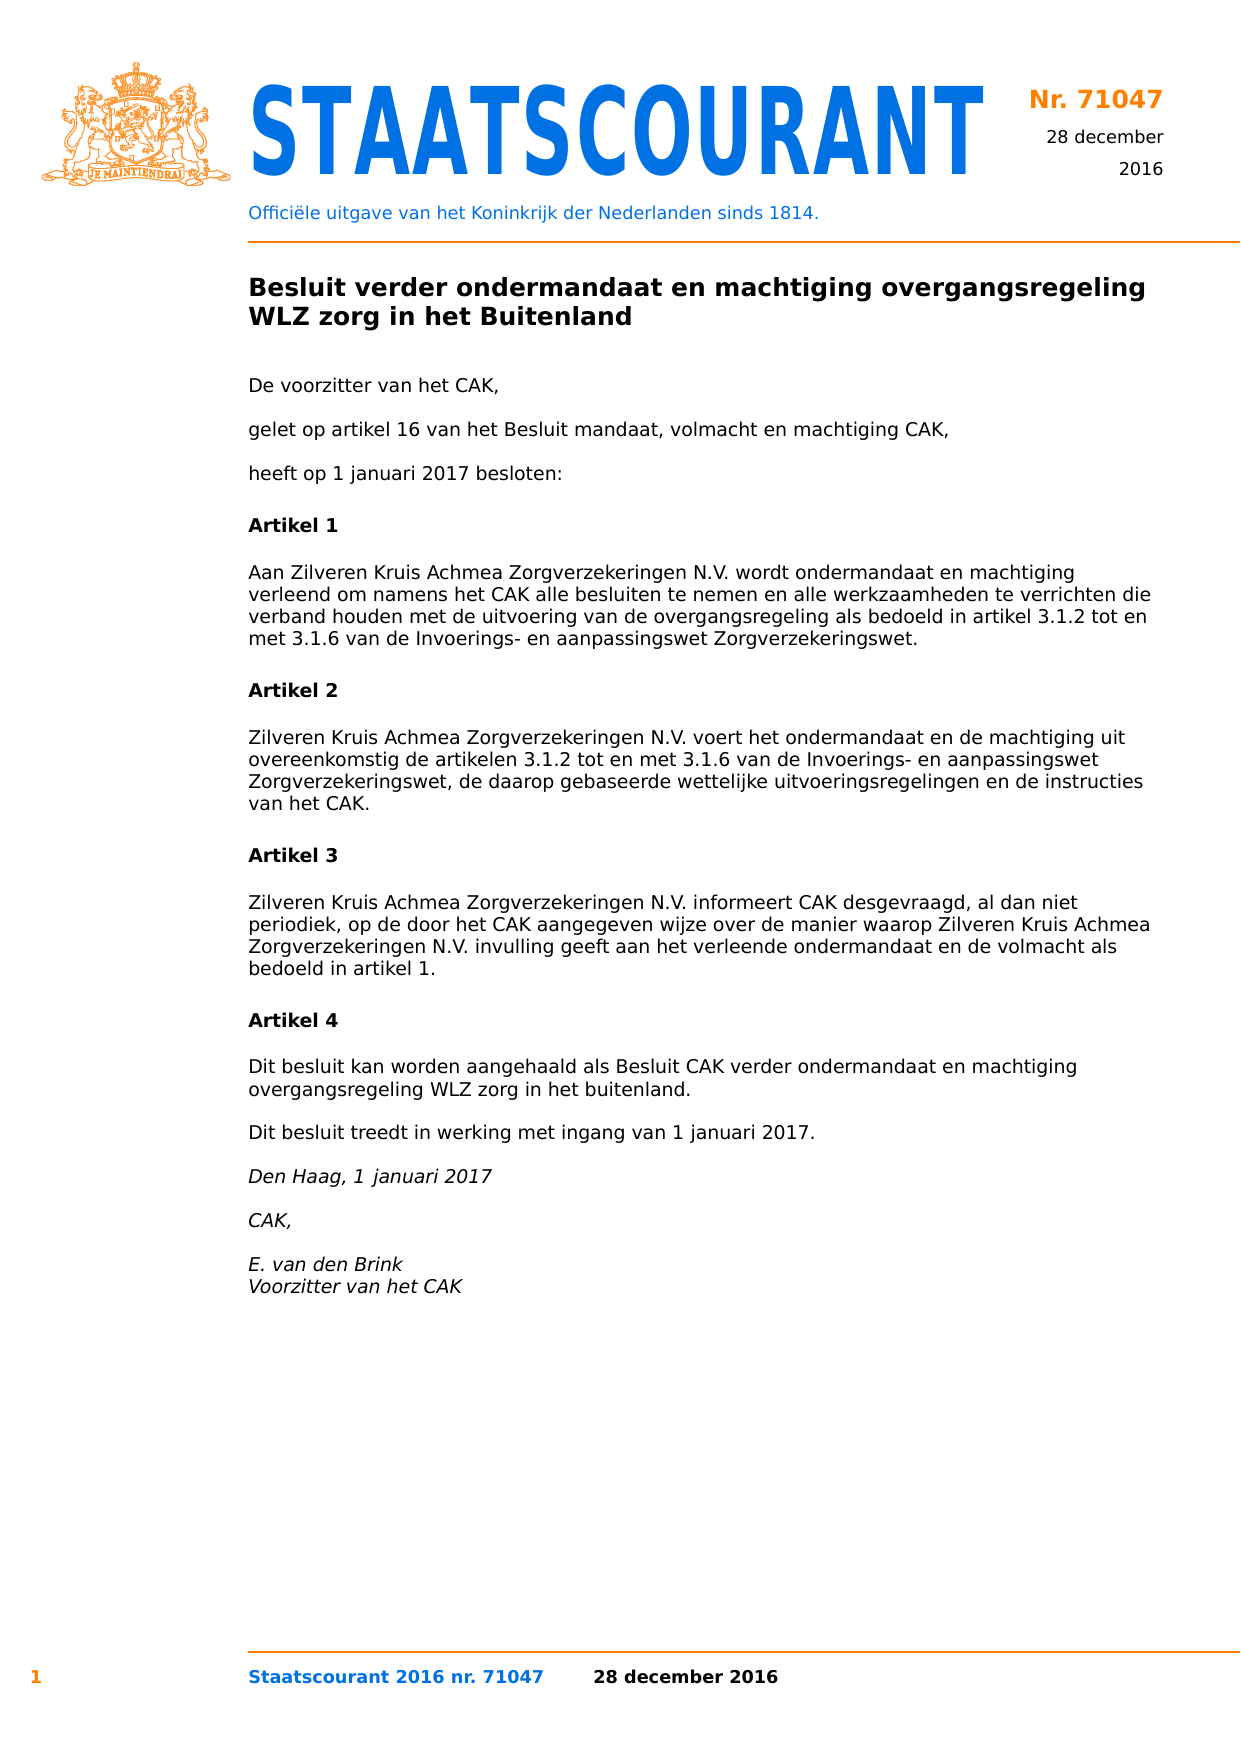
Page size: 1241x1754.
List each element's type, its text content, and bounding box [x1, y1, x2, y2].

text De voorzitter van het CAK, [248, 375, 1163, 397]
table_cell 2016 [998, 153, 1240, 203]
subtitle Artikel 3 [248, 844, 1163, 867]
table_cell 28 december [998, 121, 1240, 153]
subtitle Artikel 1 [248, 515, 1163, 537]
picture [41, 62, 231, 186]
subtitle Besluit verder ondermandaat en machtiging overgangsregeling WLZ zorg in het Buitenland [248, 273, 1163, 331]
table_header STAATSCOURANT [248, 62, 998, 203]
text gelet op artikel 16 van het Besluit mandaat, volmacht en machtiging CAK, [248, 419, 1163, 441]
table_header Nr. 71047 [998, 62, 1240, 121]
text Den Haag, 1 januari 2017 [248, 1166, 1163, 1188]
text Zilveren Kruis Achmea Zorgverzekeringen N.V. informeert CAK desgevraagd, al dan niet periodiek, op de door het CAK aangegeven wijze over de manier waarop Zilveren Kruis Achmea Zorgverzekeringen N.V. invulling geeft aan het verleende ondermandaat en de volmacht als bedoeld in artikel 1. [248, 892, 1163, 979]
text heeft op 1 januari 2017 besloten: [248, 463, 1163, 485]
subtitle Artikel 2 [248, 680, 1163, 702]
text Dit besluit treedt in werking met ingang van 1 januari 2017. [248, 1122, 1163, 1144]
text Aan Zilveren Kruis Achmea Zorgverzekeringen N.V. wordt ondermandaat en machtiging verleend om namens het CAK alle besluiten te nemen en alle werkzaamheden te verrichten die verband houden met de uitvoering van de overgangsregeling als bedoeld in artikel 3.1.2 tot en met 3.1.6 van de Invoerings- en aanpassingswet Zorgverzekeringswet. [248, 562, 1163, 650]
text Dit besluit kan worden aangehaald als Besluit CAK verder ondermandaat en machtiging overgangsregeling WLZ zorg in het buitenland. [248, 1056, 1163, 1100]
table_cell Officiële uitgave van het Koninkrijk der Nederlanden sinds 1814. [248, 203, 1240, 241]
text Zilveren Kruis Achmea Zorgverzekeringen N.V. voert het ondermandaat en de machtiging uit overeenkomstig de artikelen 3.1.2 tot en met 3.1.6 van de Invoerings- en aanpassingswet Zorgverzekeringswet, de daarop gebaseerde wettelijke uitvoeringsregelingen en de instructies van het CAK. [248, 727, 1163, 814]
subtitle Artikel 4 [248, 1009, 1163, 1031]
table_header [25, 62, 248, 241]
text CAK, E. van den Brink Voorzitter van het CAK [248, 1210, 1163, 1298]
